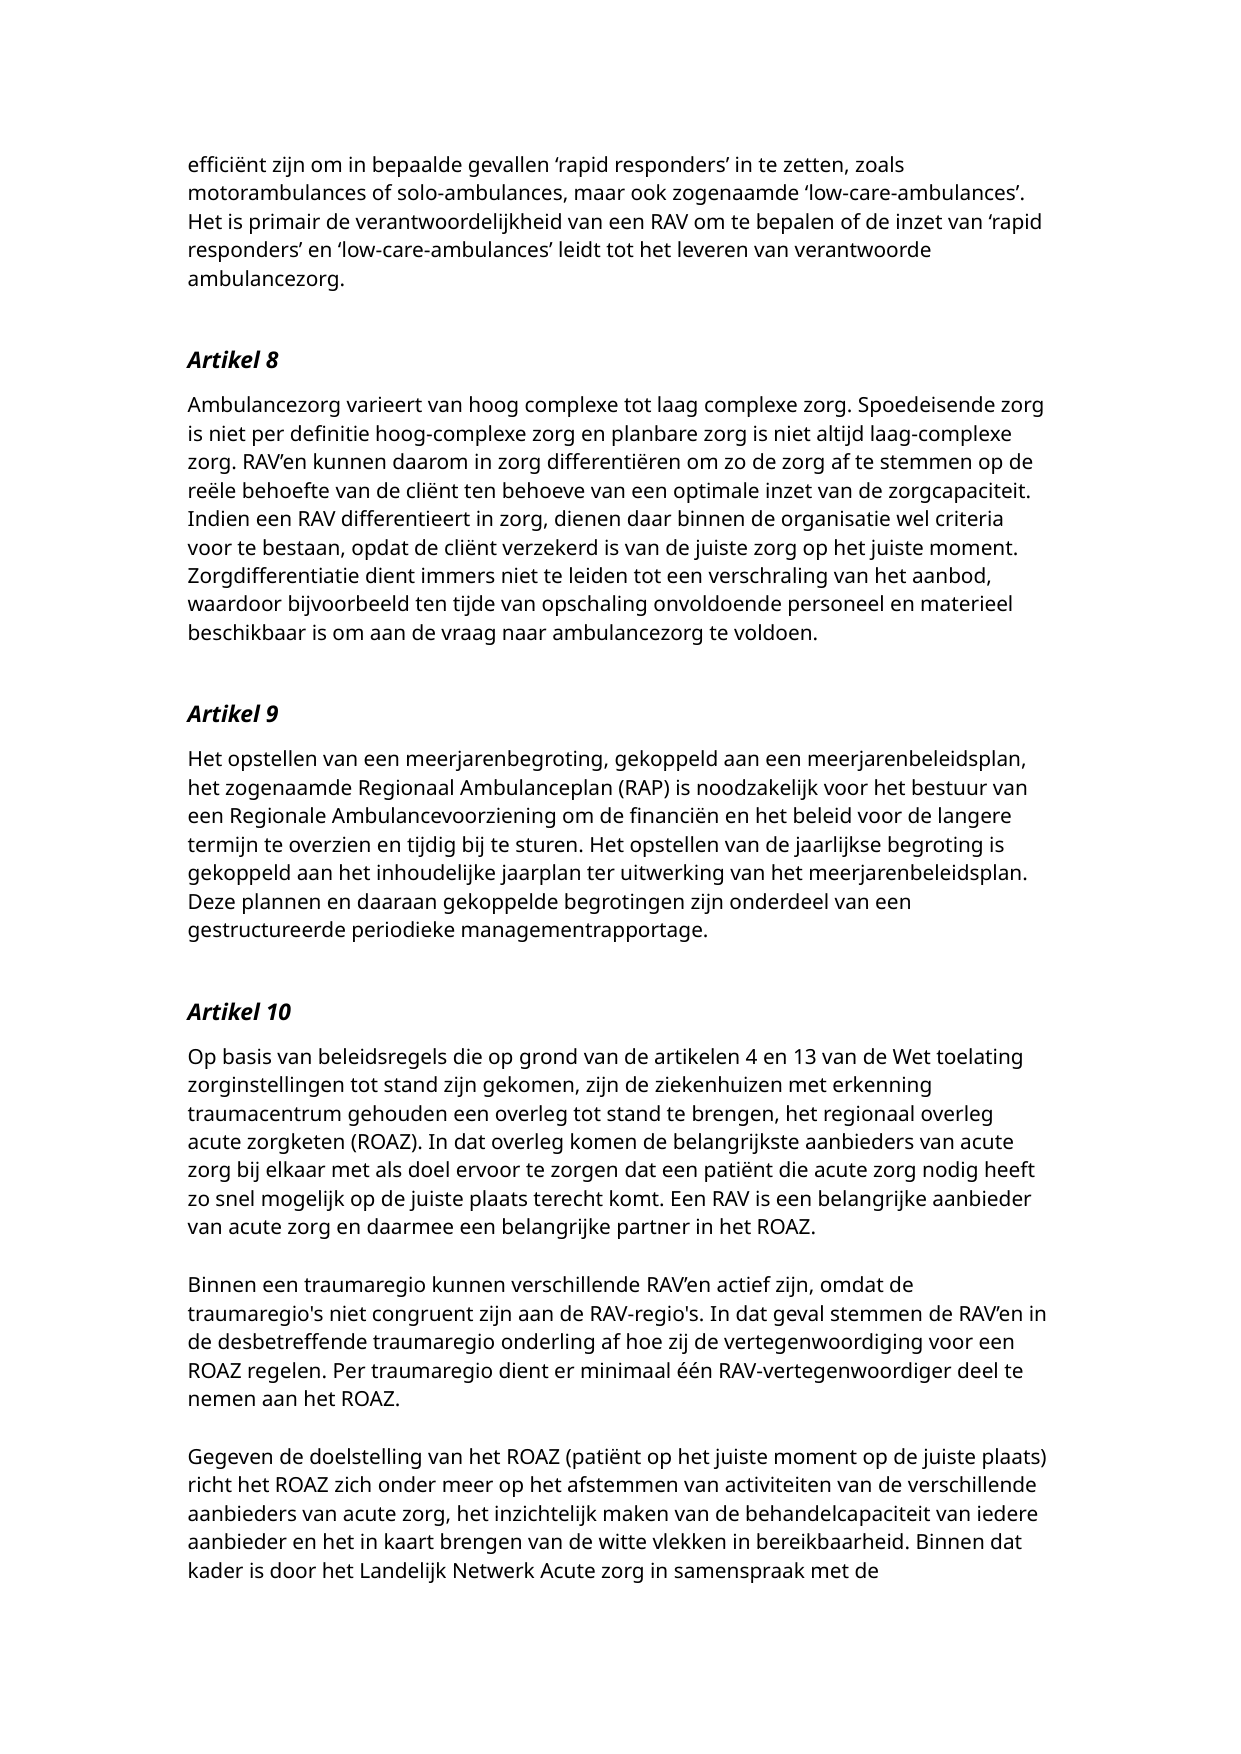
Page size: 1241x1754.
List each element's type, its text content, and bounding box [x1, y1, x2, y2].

text Binnen een traumaregio kunnen verschillende RAV’en actief zijn, omdat de traumaregio's niet congruent zijn aan de RAV-regio's. In dat geval stemmen de RAV’en in de desbetreffende traumaregio onderling af hoe zij de vertegenwoordiging voor een ROAZ regelen. Per traumaregio dient er minimaal één RAV-vertegenwoordiger deel te nemen aan het ROAZ. [187, 1270, 1053, 1413]
text Het opstellen van een meerjarenbegroting, gekoppeld aan een meerjarenbeleidsplan, het zogenaamde Regionaal Ambulanceplan (RAP) is noodzakelijk voor het bestuur van een Regionale Ambulancevoorziening om de financiën en het beleid voor de langere termijn te overzien en tijdig bij te sturen. Het opstellen van de jaarlijkse begroting is gekoppeld aan het inhoudelijke jaarplan ter uitwerking van het meerjarenbeleidsplan. Deze plannen en daaraan gekoppelde begrotingen zijn onderdeel van een gestructureerde periodieke managementrapportage. [187, 744, 1053, 944]
text Ambulancezorg varieert van hoog complexe tot laag complexe zorg. Spoedeisende zorg is niet per definitie hoog-complexe zorg en planbare zorg is niet altijd laag-complexe zorg. RAV’en kunnen daarom in zorg differentiëren om zo de zorg af te stemmen op de reële behoefte van de cliënt ten behoeve van een optimale inzet van de zorgcapaciteit. Indien een RAV differentieert in zorg, dienen daar binnen de organisatie wel criteria voor te bestaan, opdat de cliënt verzekerd is van de juiste zorg op het juiste moment. Zorgdifferentiatie dient immers niet te leiden tot een verschraling van het aanbod, waardoor bijvoorbeeld ten tijde van opschaling onvoldoende personeel en materieel beschikbaar is om aan de vraag naar ambulancezorg te voldoen. [187, 390, 1053, 646]
text Gegeven de doelstelling van het ROAZ (patiënt op het juiste moment op de juiste plaats) richt het ROAZ zich onder meer op het afstemmen van activiteiten van de verschillende aanbieders van acute zorg, het inzichtelijk maken van de behandelcapaciteit van iedere aanbieder en het in kaart brengen van de witte vlekken in bereikbaarheid. Binnen dat kader is door het Landelijk Netwerk Acute zorg in samenspraak met de [187, 1442, 1053, 1584]
subtitle Artikel 10 [187, 996, 1053, 1027]
text efficiënt zijn om in bepaalde gevallen ‘rapid responders’ in te zetten, zoals motorambulances of solo-ambulances, maar ook zogenaamde ‘low-care-ambulances’. Het is primair de verantwoordelijkheid van een RAV om te bepalen of de inzet van ‘rapid responders’ en ‘low-care-ambulances’ leidt tot het leveren van verantwoorde ambulancezorg. [187, 150, 1053, 292]
text Op basis van beleidsregels die op grond van de artikelen 4 en 13 van de Wet toelating zorginstellingen tot stand zijn gekomen, zijn de ziekenhuizen met erkenning traumacentrum gehouden een overleg tot stand te brengen, het regionaal overleg acute zorgketen (ROAZ). In dat overleg komen de belangrijkste aanbieders van acute zorg bij elkaar met als doel ervoor te zorgen dat een patiënt die acute zorg nodig heeft zo snel mogelijk op de juiste plaats terecht komt. Een RAV is een belangrijke aanbieder van acute zorg en daarmee een belangrijke partner in het ROAZ. [187, 1042, 1053, 1241]
subtitle Artikel 9 [187, 698, 1053, 729]
subtitle Artikel 8 [187, 344, 1053, 375]
